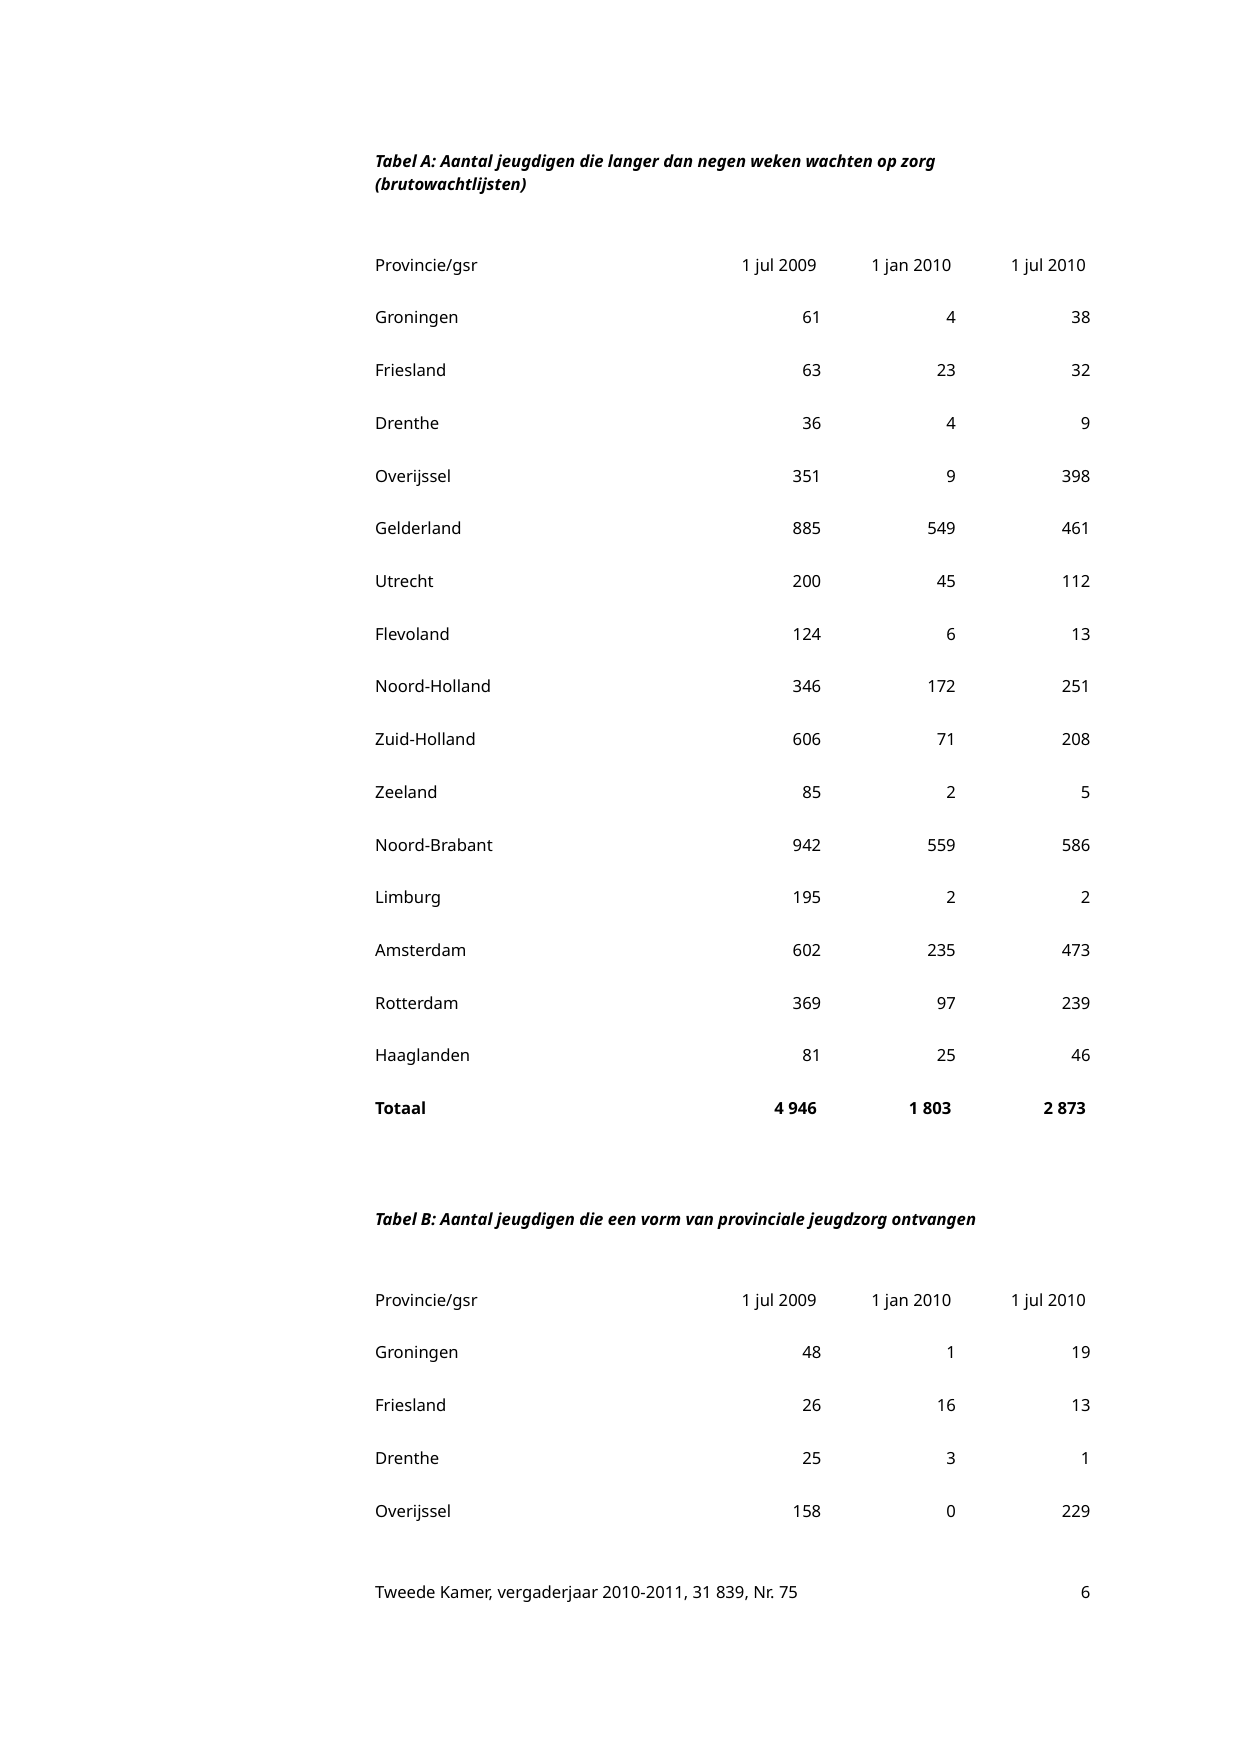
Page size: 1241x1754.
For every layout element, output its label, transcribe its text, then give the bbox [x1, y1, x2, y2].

table_header 1 jul 2010 [956, 253, 1090, 306]
table_cell 4 [821, 306, 956, 359]
table_cell Drenthe [375, 411, 701, 464]
table_cell Overijssel [375, 464, 701, 517]
table_cell 1 803 [821, 1097, 956, 1149]
table_cell 195 [701, 886, 821, 938]
table_header 1 jul 2009 [701, 253, 821, 306]
table_cell 885 [701, 517, 821, 569]
table_cell 549 [821, 517, 956, 569]
table_header 1 jan 2010 [821, 253, 956, 306]
table_cell 4 946 [701, 1097, 821, 1149]
table_cell 23 [821, 359, 956, 411]
table_cell 398 [956, 464, 1090, 517]
table_cell 942 [701, 833, 821, 886]
table_cell 351 [701, 464, 821, 517]
table_cell Utrecht [375, 570, 701, 622]
table_cell 2 [821, 886, 956, 938]
table_cell Drenthe [375, 1447, 701, 1499]
table_cell Friesland [375, 359, 701, 411]
table_cell 45 [821, 570, 956, 622]
table_cell 38 [956, 306, 1090, 359]
table_cell 2 [821, 780, 956, 833]
table_cell 71 [821, 728, 956, 780]
table_cell Totaal [375, 1097, 701, 1149]
table_cell Zuid-Holland [375, 728, 701, 780]
table_cell 2 873 [956, 1097, 1090, 1149]
table_cell 346 [701, 675, 821, 728]
table_cell Noord-Holland [375, 675, 701, 728]
table_header Provincie/gsr [375, 1289, 701, 1341]
table_cell 32 [956, 359, 1090, 411]
table_cell 4 [821, 411, 956, 464]
table_cell 13 [956, 1394, 1090, 1447]
table_header 1 jul 2009 [701, 1289, 821, 1341]
table_cell 1 [821, 1341, 956, 1394]
table_cell 235 [821, 939, 956, 991]
table_cell 229 [956, 1499, 1090, 1552]
table_cell Amsterdam [375, 939, 701, 991]
table_cell Haaglanden [375, 1044, 701, 1097]
table_cell 26 [701, 1394, 821, 1447]
table_cell 46 [956, 1044, 1090, 1097]
table_cell 172 [821, 675, 956, 728]
table_cell 81 [701, 1044, 821, 1097]
table_cell 158 [701, 1499, 821, 1552]
table_cell 25 [821, 1044, 956, 1097]
table_cell 112 [956, 570, 1090, 622]
table_header Provincie/gsr [375, 253, 701, 306]
table_cell 6 [821, 622, 956, 675]
table_cell 0 [821, 1499, 956, 1552]
table_cell 1 [956, 1447, 1090, 1499]
table_cell 239 [956, 991, 1090, 1044]
table_cell 606 [701, 728, 821, 780]
table_cell 5 [956, 780, 1090, 833]
table_cell 16 [821, 1394, 956, 1447]
table_cell 208 [956, 728, 1090, 780]
table_cell Overijssel [375, 1499, 701, 1552]
text Tabel A: Aantal jeugdigen die langer dan negen weken wachten op zorg (brutowachtlijsten) [375, 150, 1090, 195]
table_cell 25 [701, 1447, 821, 1499]
table_cell 3 [821, 1447, 956, 1499]
table_cell 63 [701, 359, 821, 411]
table_cell 559 [821, 833, 956, 886]
table_cell 200 [701, 570, 821, 622]
table_cell 586 [956, 833, 1090, 886]
table_cell 19 [956, 1341, 1090, 1394]
text Tabel B: Aantal jeugdigen die een vorm van provinciale jeugdzorg ontvangen [375, 1208, 1090, 1231]
table_cell Zeeland [375, 780, 701, 833]
table_cell 97 [821, 991, 956, 1044]
table_cell 369 [701, 991, 821, 1044]
table_cell Gelderland [375, 517, 701, 569]
table_cell Limburg [375, 886, 701, 938]
table_cell Rotterdam [375, 991, 701, 1044]
table_cell 124 [701, 622, 821, 675]
table_cell Groningen [375, 1341, 701, 1394]
table_cell 13 [956, 622, 1090, 675]
table_cell 461 [956, 517, 1090, 569]
table_cell 602 [701, 939, 821, 991]
table_cell 9 [956, 411, 1090, 464]
table_cell 473 [956, 939, 1090, 991]
table_cell Friesland [375, 1394, 701, 1447]
table_header 1 jan 2010 [821, 1289, 956, 1341]
table_cell 61 [701, 306, 821, 359]
table_cell 251 [956, 675, 1090, 728]
table_cell Flevoland [375, 622, 701, 675]
table_cell Groningen [375, 306, 701, 359]
table_cell 48 [701, 1341, 821, 1394]
table_cell 9 [821, 464, 956, 517]
table_header 1 jul 2010 [956, 1289, 1090, 1341]
table_cell 85 [701, 780, 821, 833]
table_cell 36 [701, 411, 821, 464]
table_cell Noord-Brabant [375, 833, 701, 886]
table_cell 2 [956, 886, 1090, 938]
